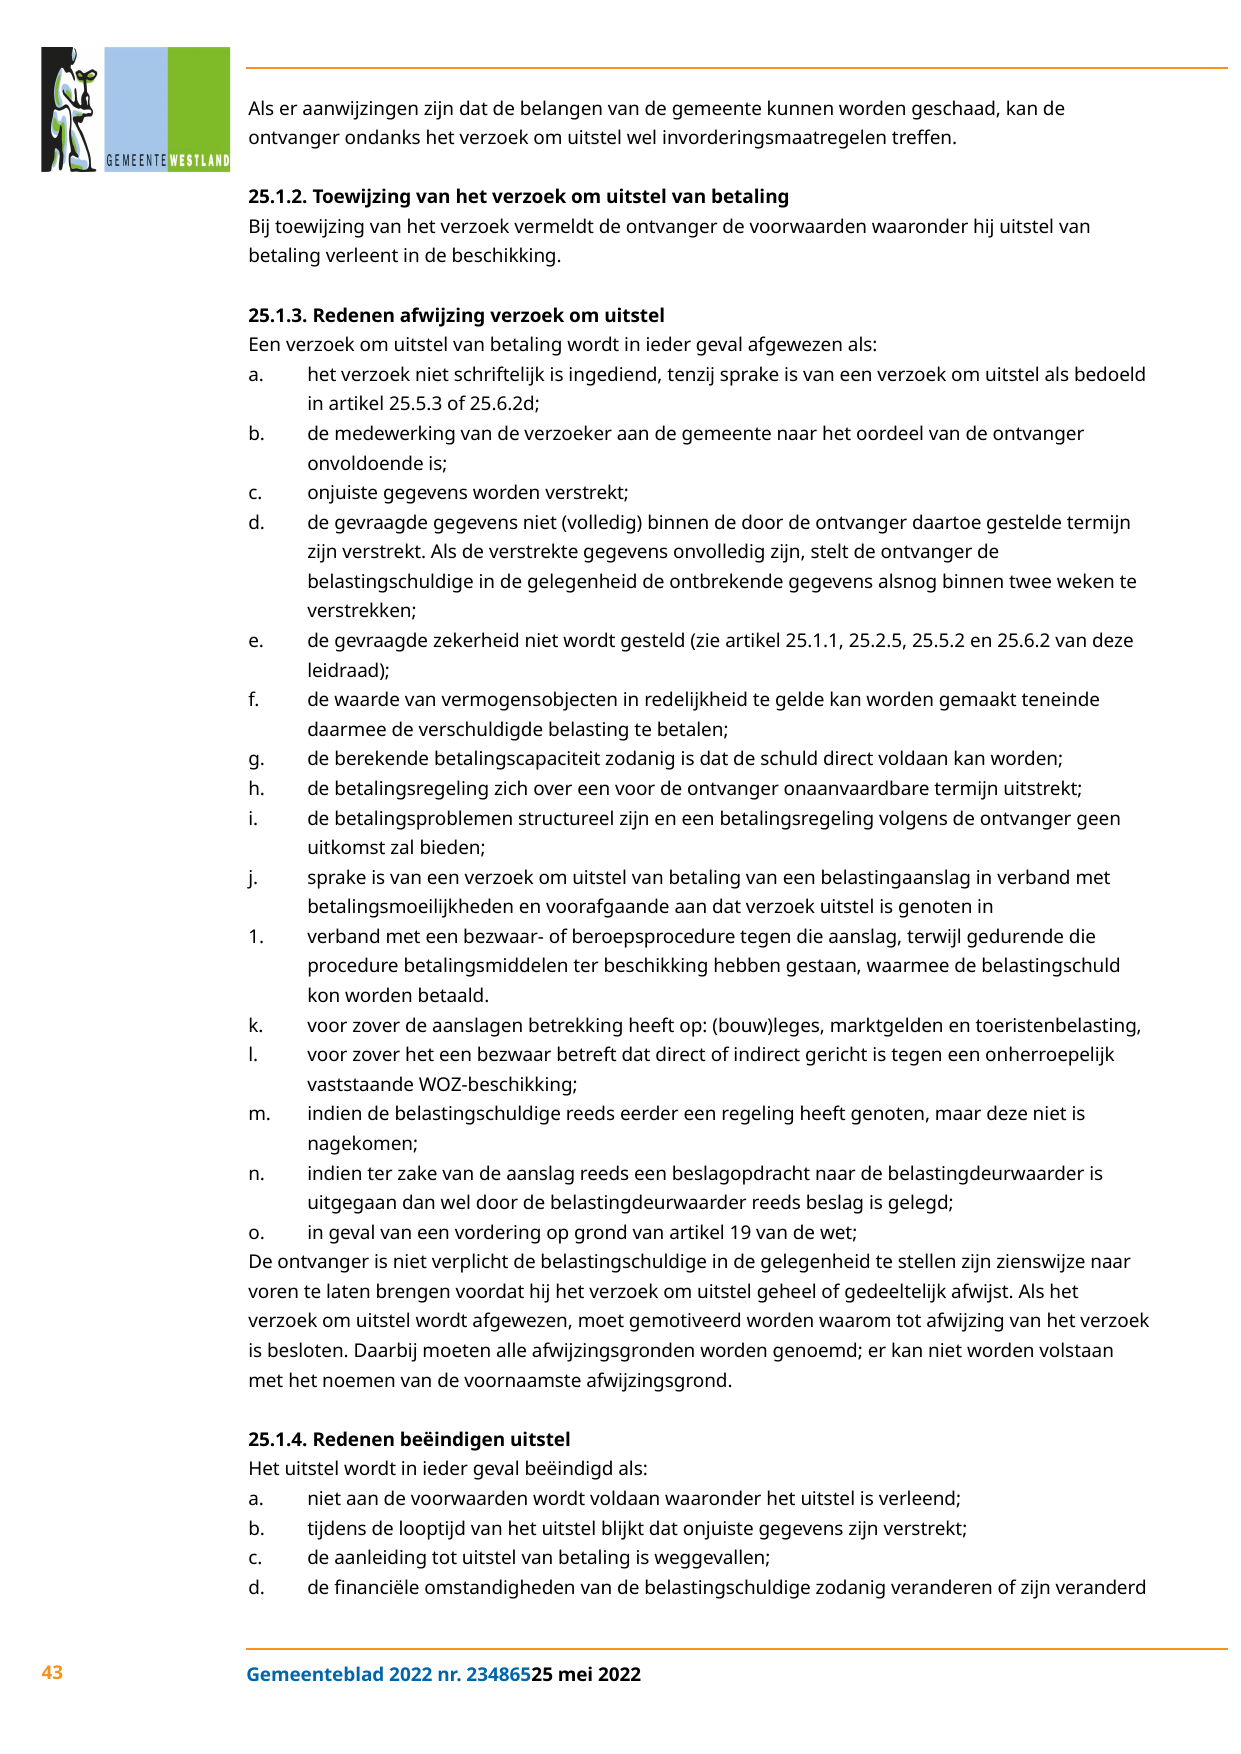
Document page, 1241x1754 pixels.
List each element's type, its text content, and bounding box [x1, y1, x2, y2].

text Een verzoek om uitstel van betaling wordt in ieder geval afgewezen als: [248, 331, 1152, 357]
list indien de belastingschuldige reeds eerder een regeling heeft genoten, maar deze niet is nagekomen; [248, 1101, 1152, 1156]
list niet aan de voorwaarden wordt voldaan waaronder het uitstel is verleend; [248, 1485, 1152, 1511]
picture [41, 47, 231, 172]
list verband met een bezwaar- of beroepsprocedure tegen die aanslag, terwijl gedurende die procedure betalingsmiddelen ter beschikking hebben gestaan, waarmee de belastingschuld kon worden betaald. [248, 923, 1152, 1008]
list tijdens de looptijd van het uitstel blijkt dat onjuiste gegevens zijn verstrekt; [248, 1515, 1152, 1541]
text 25.1.3. Redenen afwijzing verzoek om uitstel [248, 302, 1152, 328]
list sprake is van een verzoek om uitstel van betaling van een belastingaanslag in verband met betalingsmoeilijkheden en voorafgaande aan dat verzoek uitstel is genoten in [248, 864, 1152, 919]
list de gevraagde gegevens niet (volledig) binnen de door de ontvanger daartoe gestelde termijn zijn verstrekt. Als de verstrekte gegevens onvolledig zijn, stelt de ontvanger de belastingschuldige in de gelegenheid de ontbrekende gegevens alsnog binnen twee weken te verstrekken; [248, 509, 1152, 623]
text Als er aanwijzingen zijn dat de belangen van de gemeente kunnen worden geschaad, kan de ontvanger ondanks het verzoek om uitstel wel invorderingsmaatregelen treffen. [248, 95, 1152, 150]
list de gevraagde zekerheid niet wordt gesteld (zie artikel 25.1.1, 25.2.5, 25.5.2 en 25.6.2 van deze leidraad); [248, 627, 1152, 683]
list de aanleiding tot uitstel van betaling is weggevallen; [248, 1544, 1152, 1570]
list de betalingsregeling zich over een voor de ontvanger onaanvaardbare termijn uitstrekt; [248, 775, 1152, 801]
text 25.1.2. Toewijzing van het verzoek om uitstel van betaling [248, 183, 1152, 209]
text Het uitstel wordt in ieder geval beëindigd als: [248, 1456, 1152, 1481]
list de waarde van vermogensobjecten in redelijkheid te gelde kan worden gemaakt teneinde daarmee de verschuldigde belasting te betalen; [248, 686, 1152, 742]
list de financiële omstandigheden van de belastingschuldige zodanig veranderen of zijn veranderd [248, 1574, 1152, 1600]
list voor zover het een bezwaar betreft dat direct of indirect gericht is tegen een onherroepelijk vaststaande WOZ-beschikking; [248, 1041, 1152, 1097]
text De ontvanger is niet verplicht de belastingschuldige in de gelegenheid te stellen zijn zienswijze naar voren te laten brengen voordat hij het verzoek om uitstel geheel of gedeeltelijk afwijst. Als het verzoek om uitstel wordt afgewezen, moet gemotiveerd worden waarom tot afwijzing van het verzoek is besloten. Daarbij moeten alle afwijzingsgronden worden genoemd; er kan niet worden volstaan met het noemen van de voornaamste afwijzingsgrond. [248, 1248, 1152, 1393]
list de berekende betalingscapaciteit zodanig is dat de schuld direct voldaan kan worden; [248, 746, 1152, 771]
list onjuiste gegevens worden verstrekt; [248, 479, 1152, 505]
list voor zover de aanslagen betrekking heeft op: (bouw)leges, marktgelden en toeristenbelasting, [248, 1012, 1152, 1038]
list het verzoek niet schriftelijk is ingediend, tenzij sprake is van een verzoek om uitstel als bedoeld in artikel 25.5.3 of 25.6.2d; [248, 361, 1152, 416]
list de betalingsproblemen structureel zijn en een betalingsregeling volgens de ontvanger geen uitkomst zal bieden; [248, 805, 1152, 860]
list de medewerking van de verzoeker aan de gemeente naar het oordeel van de ontvanger onvoldoende is; [248, 420, 1152, 476]
text Bij toewijzing van het verzoek vermeldt de ontvanger de voorwaarden waaronder hij uitstel van betaling verleent in de beschikking. [248, 213, 1152, 268]
text 25.1.4. Redenen beëindigen uitstel [248, 1426, 1152, 1452]
list in geval van een vordering op grond van artikel 19 van de wet; [248, 1219, 1152, 1245]
list indien ter zake van de aanslag reeds een beslagopdracht naar de belastingdeurwaarder is uitgegaan dan wel door de belastingdeurwaarder reeds beslag is gelegd; [248, 1160, 1152, 1215]
